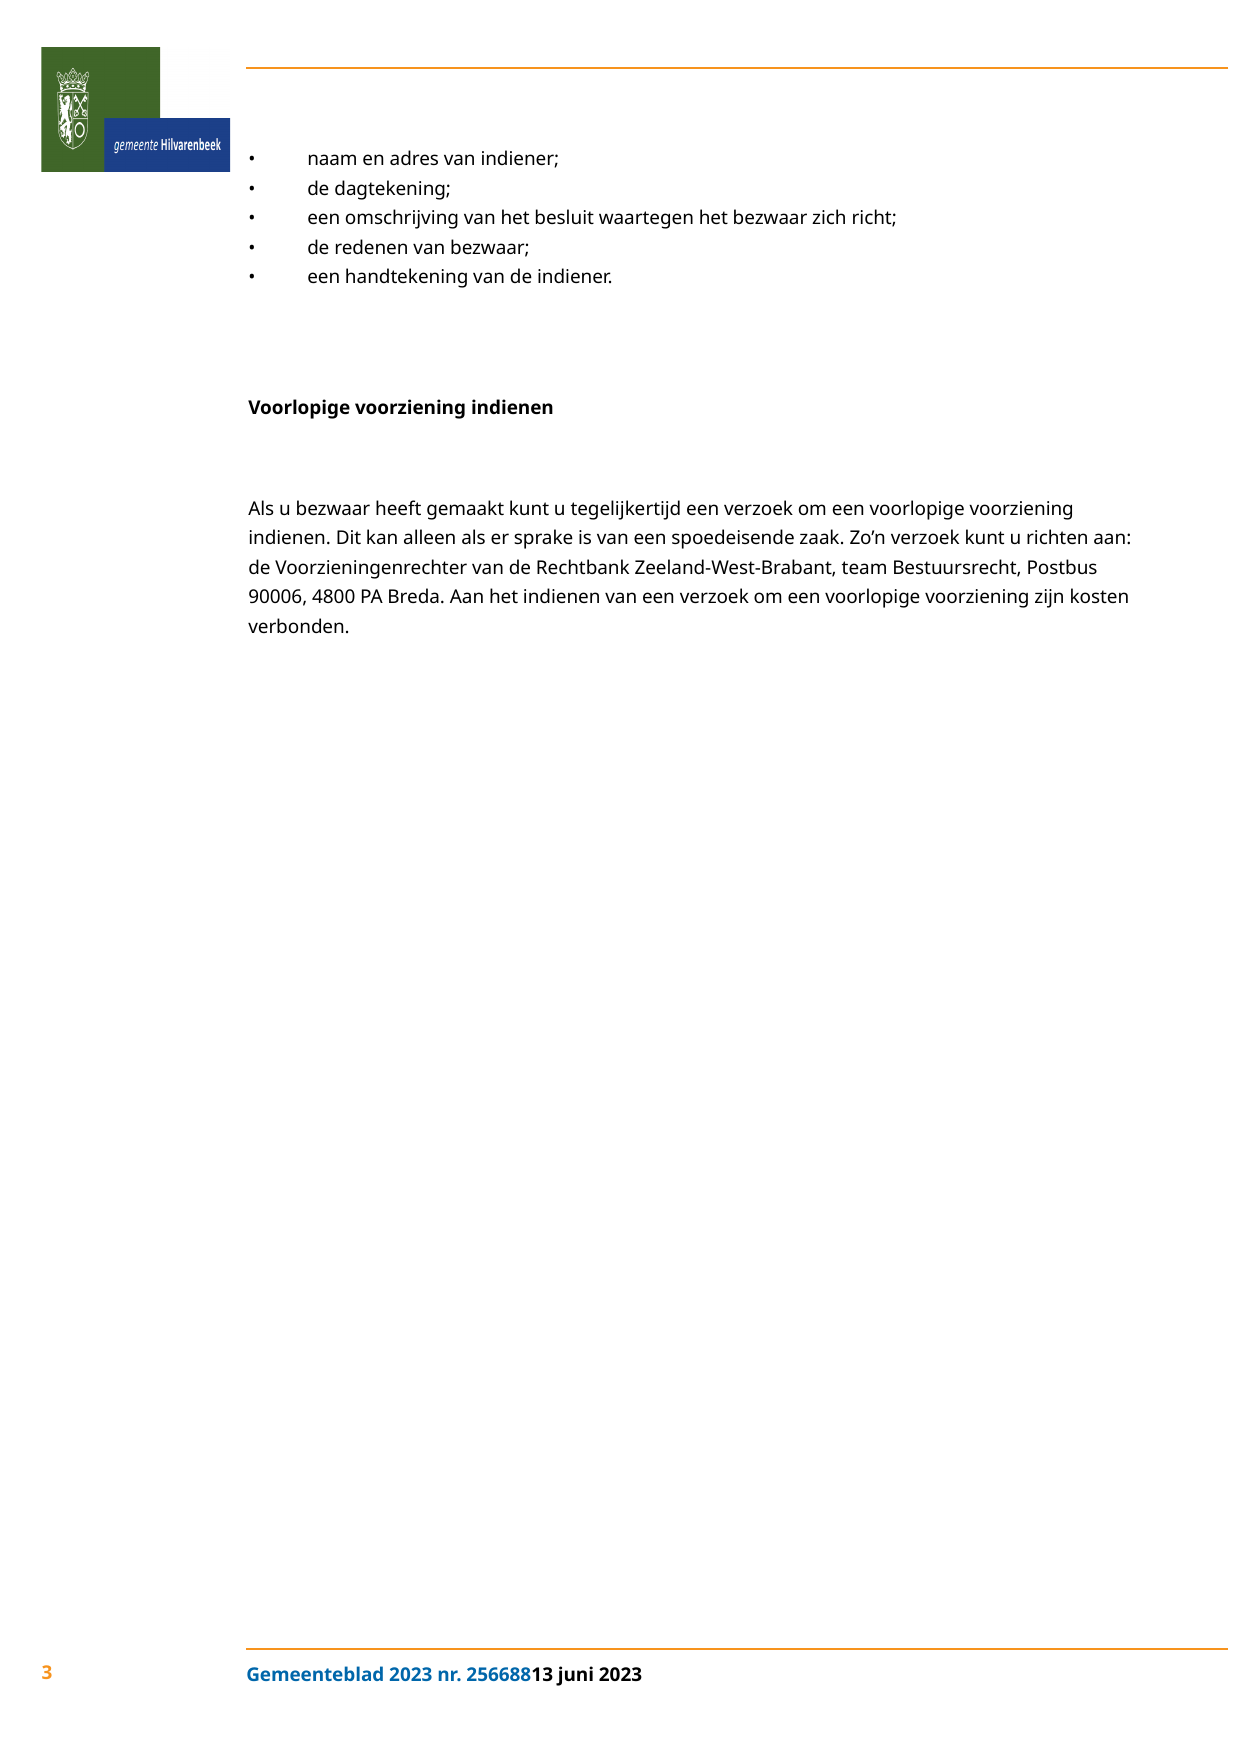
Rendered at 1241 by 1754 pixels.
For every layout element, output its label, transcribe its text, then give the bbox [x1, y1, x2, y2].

text Als u bezwaar heeft gemaakt kunt u tegelijkertijd een verzoek om een voorlopige voorziening indienen. Dit kan alleen als er sprake is van een spoedeisende zaak. Zo’n verzoek kunt u richten aan: de Voorzieningenrechter van de Rechtbank Zeeland-West-Brabant, team Bestuursrecht, Postbus 90006, 4800 PA Breda. Aan het indienen van een verzoek om een voorlopige voorziening zijn kosten verbonden. [248, 495, 1152, 639]
list de dagtekening; [248, 175, 1152, 201]
list de redenen van bezwaar; [248, 234, 1152, 260]
picture [41, 47, 231, 172]
text Voorlopige voorziening indienen [248, 394, 1152, 420]
list een omschrijving van het besluit waartegen het bezwaar zich richt; [248, 204, 1152, 230]
list een handtekening van de indiener. [248, 263, 1152, 289]
list naam en adres van indiener; [248, 145, 1152, 171]
